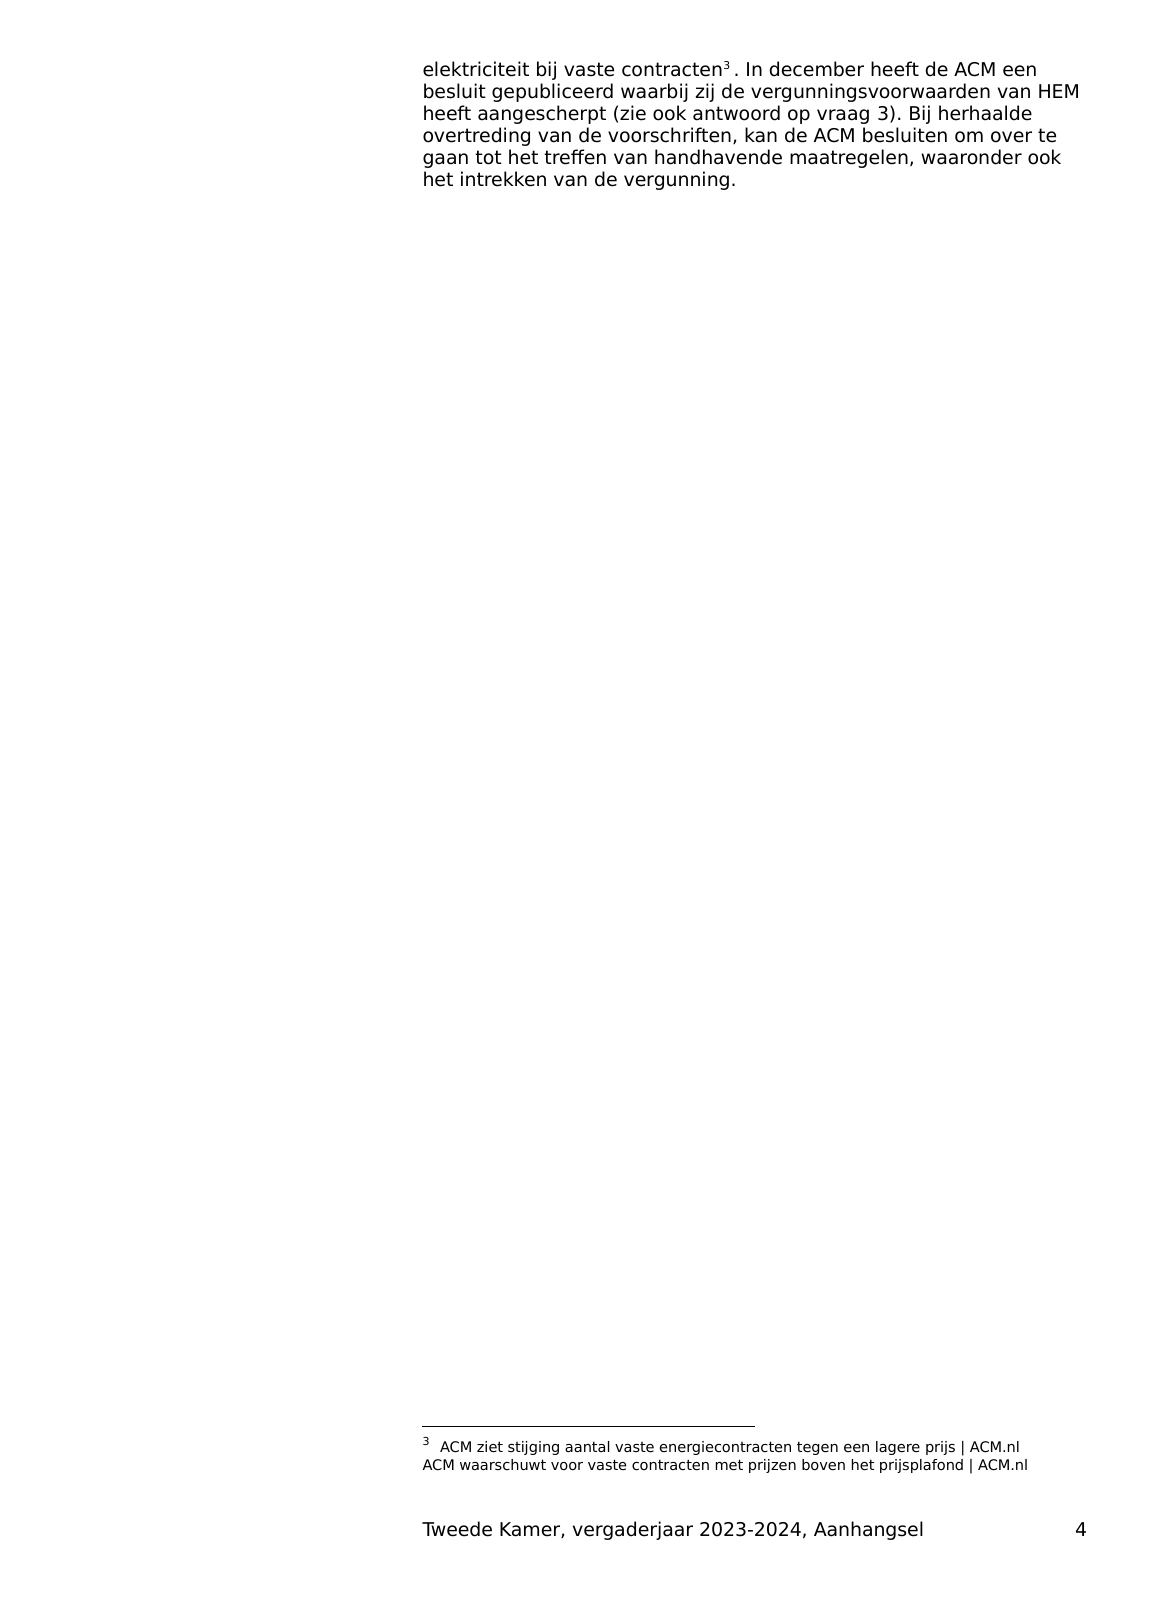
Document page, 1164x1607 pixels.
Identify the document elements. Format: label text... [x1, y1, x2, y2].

text elektriciteit bij vaste contracten. In december heeft de ACM een besluit gepubliceerd waarbij zij de vergunningsvoorwaarden van HEM heeft aangescherpt (zie ook antwoord op vraag 3). Bij herhaalde overtreding van de voorschriften, kan de ACM besluiten om over te gaan tot het treffen van handhavende maatregelen, waaronder ook het intrekken van de vergunning. [422, 59, 1087, 191]
text ACM waarschuwt voor vaste contracten met prijzen boven het prijsplafond | ACM.nl [422, 1457, 1087, 1474]
text ACM ziet stijging aantal vaste energiecontracten tegen een lagere prijs | ACM.nl [422, 1435, 1087, 1457]
